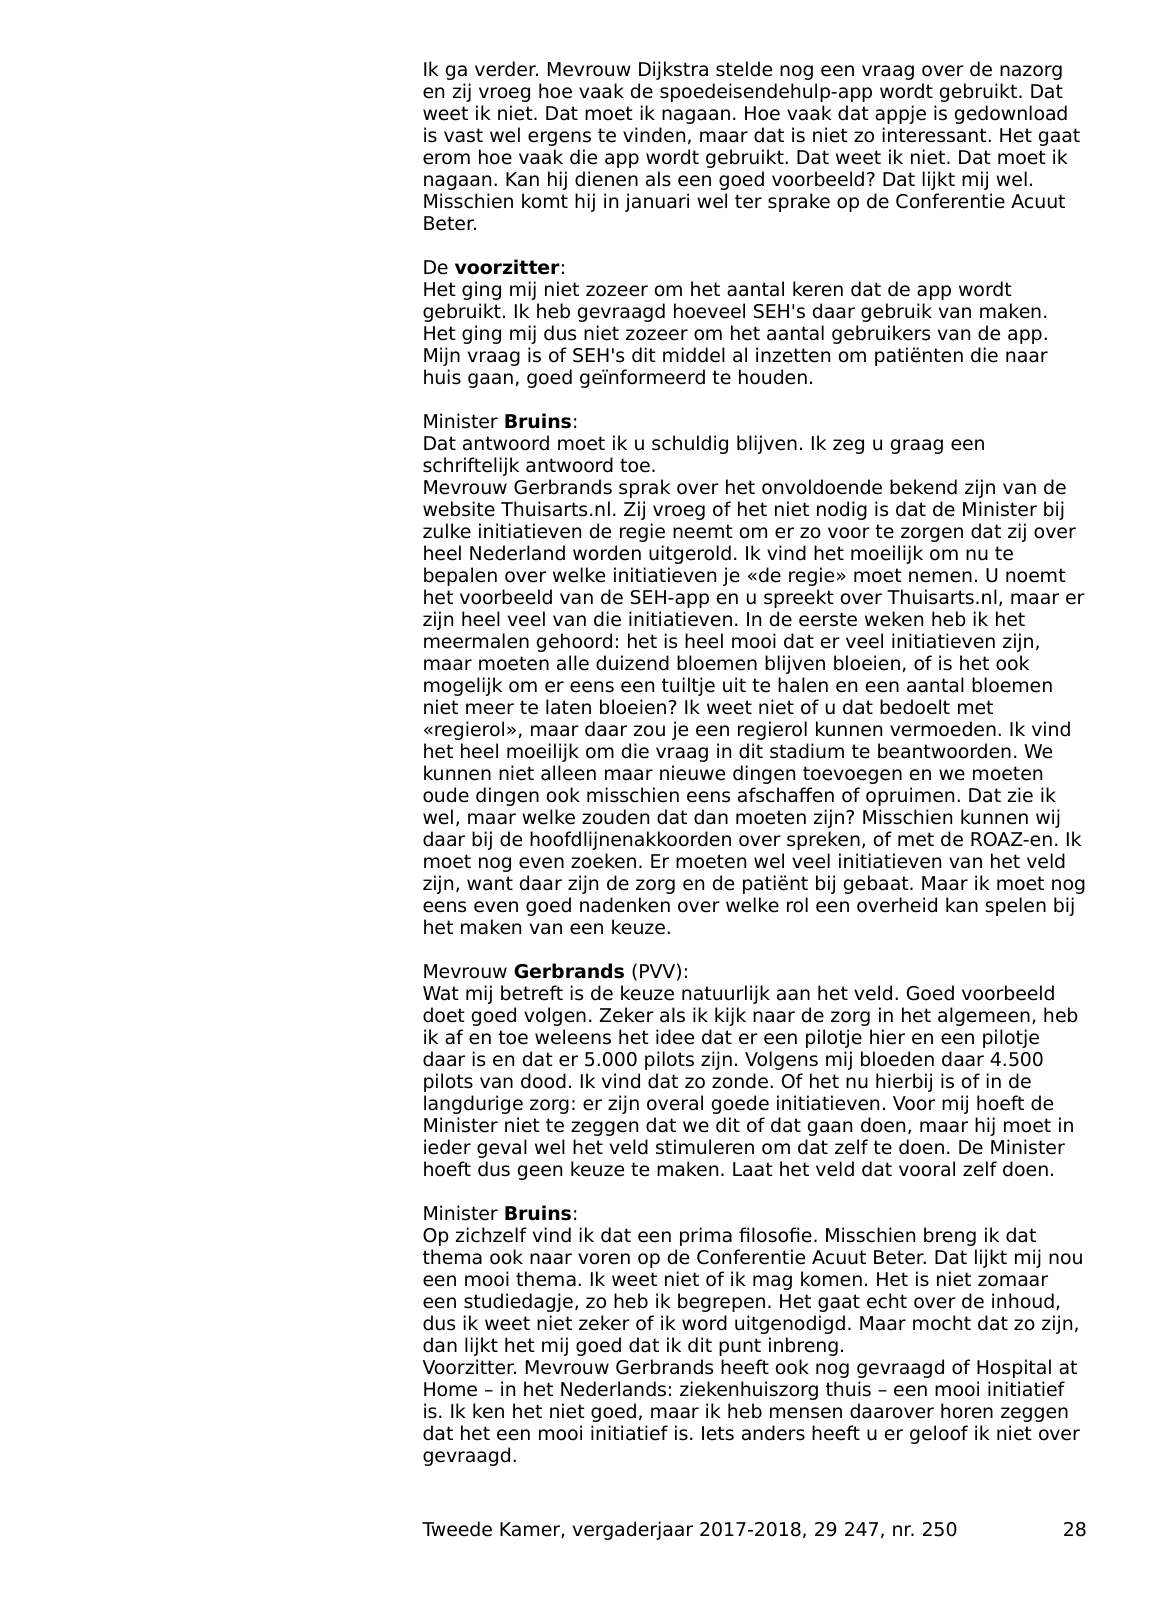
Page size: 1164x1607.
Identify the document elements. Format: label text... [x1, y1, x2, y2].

text Dat antwoord moet ik u schuldig blijven. Ik zeg u graag een schriftelijk antwoord toe. [422, 433, 1087, 477]
text Voorzitter. Mevrouw Gerbrands heeft ook nog gevraagd of Hospital at Home – in het Nederlands: ziekenhuiszorg thuis – een mooi initiatief is. Ik ken het niet goed, maar ik heb mensen daarover horen zeggen dat het een mooi initiatief is. Iets anders heeft u er geloof ik niet over gevraagd. [422, 1357, 1087, 1467]
text Wat mij betreft is de keuze natuurlijk aan het veld. Goed voorbeeld doet goed volgen. Zeker als ik kijk naar de zorg in het algemeen, heb ik af en toe weleens het idee dat er een pilotje hier en een pilotje daar is en dat er 5.000 pilots zijn. Volgens mij bloeden daar 4.500 pilots van dood. Ik vind dat zo zonde. Of het nu hierbij is of in de langdurige zorg: er zijn overal goede initiatieven. Voor mij hoeft de Minister niet te zeggen dat we dit of dat gaan doen, maar hij moet in ieder geval wel het veld stimuleren om dat zelf te doen. De Minister hoeft dus geen keuze te maken. Laat het veld dat vooral zelf doen. [422, 983, 1087, 1181]
text Mevrouw Gerbrands (PVV): [422, 961, 1087, 983]
text Minister Bruins: [422, 411, 1087, 433]
text Ik ga verder. Mevrouw Dijkstra stelde nog een vraag over de nazorg en zij vroeg hoe vaak de spoedeisendehulp-app wordt gebruikt. Dat weet ik niet. Dat moet ik nagaan. Hoe vaak dat appje is gedownload is vast wel ergens te vinden, maar dat is niet zo interessant. Het gaat erom hoe vaak die app wordt gebruikt. Dat weet ik niet. Dat moet ik nagaan. Kan hij dienen als een goed voorbeeld? Dat lijkt mij wel. Misschien komt hij in januari wel ter sprake op de Conferentie Acuut Beter. [422, 59, 1087, 235]
text De voorzitter: [422, 257, 1087, 279]
text Het ging mij niet zozeer om het aantal keren dat de app wordt gebruikt. Ik heb gevraagd hoeveel SEH's daar gebruik van maken. Het ging mij dus niet zozeer om het aantal gebruikers van de app. Mijn vraag is of SEH's dit middel al inzetten om patiënten die naar huis gaan, goed geïnformeerd te houden. [422, 279, 1087, 389]
text Op zichzelf vind ik dat een prima filosofie. Misschien breng ik dat thema ook naar voren op de Conferentie Acuut Beter. Dat lijkt mij nou een mooi thema. Ik weet niet of ik mag komen. Het is niet zomaar een studiedagje, zo heb ik begrepen. Het gaat echt over de inhoud, dus ik weet niet zeker of ik word uitgenodigd. Maar mocht dat zo zijn, dan lijkt het mij goed dat ik dit punt inbreng. [422, 1225, 1087, 1357]
text Mevrouw Gerbrands sprak over het onvoldoende bekend zijn van de website Thuisarts.nl. Zij vroeg of het niet nodig is dat de Minister bij zulke initiatieven de regie neemt om er zo voor te zorgen dat zij over heel Nederland worden uitgerold. Ik vind het moeilijk om nu te bepalen over welke initiatieven je «de regie» moet nemen. U noemt het voorbeeld van de SEH-app en u spreekt over Thuisarts.nl, maar er zijn heel veel van die initiatieven. In de eerste weken heb ik het meermalen gehoord: het is heel mooi dat er veel initiatieven zijn, maar moeten alle duizend bloemen blijven bloeien, of is het ook mogelijk om er eens een tuiltje uit te halen en een aantal bloemen niet meer te laten bloeien? Ik weet niet of u dat bedoelt met «regierol», maar daar zou je een regierol kunnen vermoeden. Ik vind het heel moeilijk om die vraag in dit stadium te beantwoorden. We kunnen niet alleen maar nieuwe dingen toevoegen en we moeten oude dingen ook misschien eens afschaffen of opruimen. Dat zie ik wel, maar welke zouden dat dan moeten zijn? Misschien kunnen wij daar bij de hoofdlijnenakkoorden over spreken, of met de ROAZ-en. Ik moet nog even zoeken. Er moeten wel veel initiatieven van het veld zijn, want daar zijn de zorg en de patiënt bij gebaat. Maar ik moet nog eens even goed nadenken over welke rol een overheid kan spelen bij het maken van een keuze. [422, 477, 1087, 939]
text Minister Bruins: [422, 1203, 1087, 1225]
